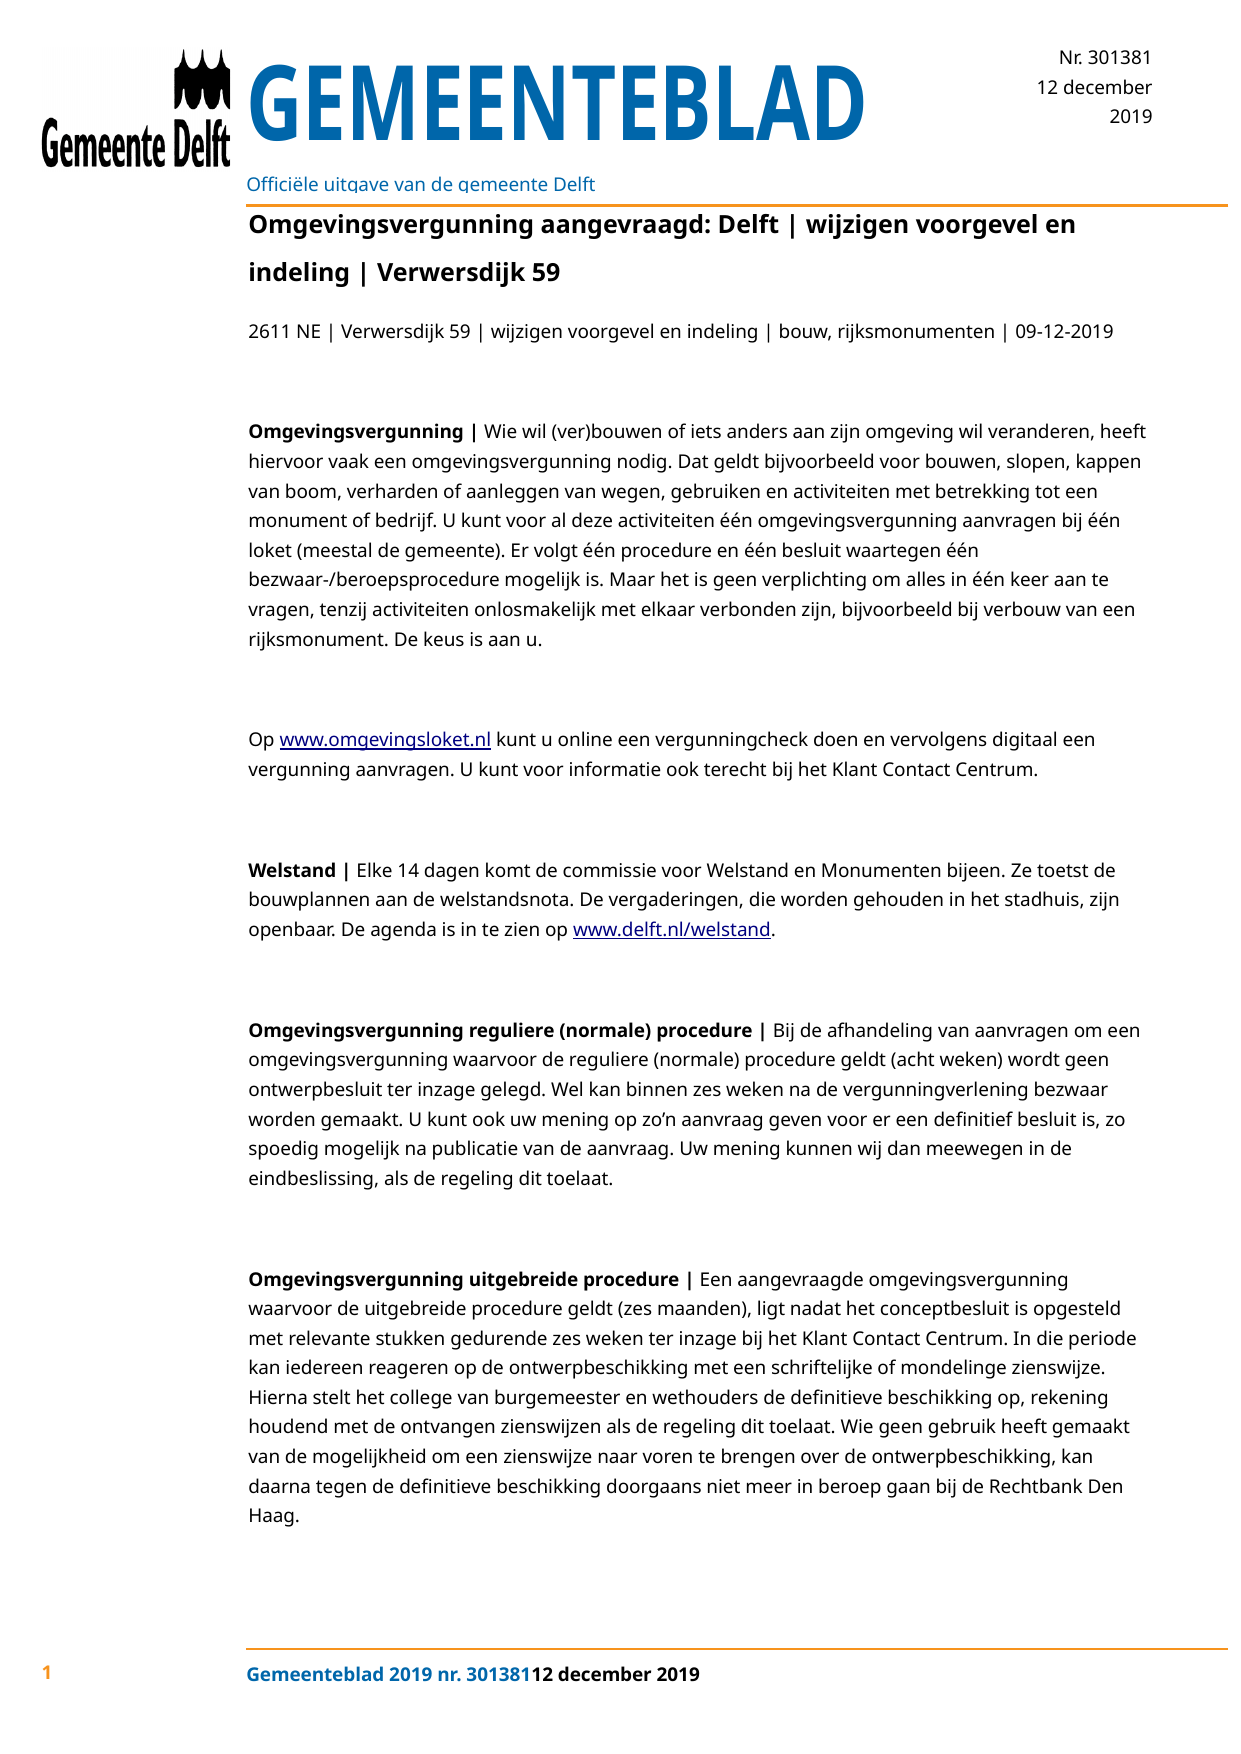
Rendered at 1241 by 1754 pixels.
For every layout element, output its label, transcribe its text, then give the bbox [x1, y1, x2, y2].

text Omgevingsvergunning uitgebreide procedure | Een aangevraagde omgevingsvergunning waarvoor de uitgebreide procedure geldt (zes maanden), ligt nadat het conceptbesluit is opgesteld met relevante stukken gedurende zes weken ter inzage bij het Klant Contact Centrum. In die periode kan iedereen reageren op de ontwerpbeschikking met een schriftelijke of mondelinge zienswijze. Hierna stelt het college van burgemeester en wethouders de definitieve beschikking op, rekening houdend met de ontvangen zienswijzen als de regeling dit toelaat. Wie geen gebruik heeft gemaakt van de mogelijkheid om een zienswijze naar voren te brengen over de ontwerpbeschikking, kan daarna tegen de definitieve beschikking doorgaans niet meer in beroep gaan bij de Rechtbank Den Haag. [248, 1266, 1152, 1528]
text Op www.omgevingsloket.nl kunt u online een vergunningcheck doen en vervolgens digitaal een vergunning aanvragen. U kunt voor informatie ook terecht bij het Klant Contact Centrum. [248, 727, 1152, 782]
text Omgevingsvergunning | Wie wil (ver)bouwen of iets anders aan zijn omgeving wil veranderen, heeft hiervoor vaak een omgevingsvergunning nodig. Dat geldt bijvoorbeeld voor bouwen, slopen, kappen van boom, verharden of aanleggen van wegen, gebruiken en activiteiten met betrekking tot een monument of bedrijf. U kunt voor al deze activiteiten één omgevingsvergunning aanvragen bij één loket (meestal de gemeente). Er volgt één procedure en één besluit waartegen één bezwaar-/beroepsprocedure mogelijk is. Maar het is geen verplichting om alles in één keer aan te vragen, tenzij activiteiten onlosmakelijk met elkaar verbonden zijn, bijvoorbeeld bij verbouw van een rijksmonument. De keus is aan u. [248, 419, 1152, 652]
text Omgevingsvergunning reguliere (normale) procedure | Bij de afhandeling van aanvragen om een omgevingsvergunning waarvoor de reguliere (normale) procedure geldt (acht weken) wordt geen ontwerpbesluit ter inzage gelegd. Wel kan binnen zes weken na de vergunningverlening bezwaar worden gemaakt. U kunt ook uw mening op zo’n aanvraag geven voor er een definitief besluit is, zo spoedig mogelijk na publicatie van de aanvraag. Uw mening kunnen wij dan meewegen in de eindbeslissing, als de regeling dit toelaat. [248, 1017, 1152, 1191]
text Welstand | Elke 14 dagen komt de commissie voor Welstand en Monumenten bijeen. Ze toetst de bouwplannen aan de welstandsnota. De vergaderingen, die worden gehouden in het stadhuis, zijn openbaar. De agenda is in te zien op www.delft.nl/welstand. [248, 857, 1152, 942]
picture [41, 47, 231, 172]
text Omgevingsvergunning aangevraagd: Delft | wijzigen voorgevel en indeling | Verwersdijk 59 [248, 207, 1152, 288]
text 2611 NE | Verwersdijk 59 | wijzigen voorgevel en indeling | bouw, rijksmonumenten | 09-12-2019 [248, 318, 1152, 344]
